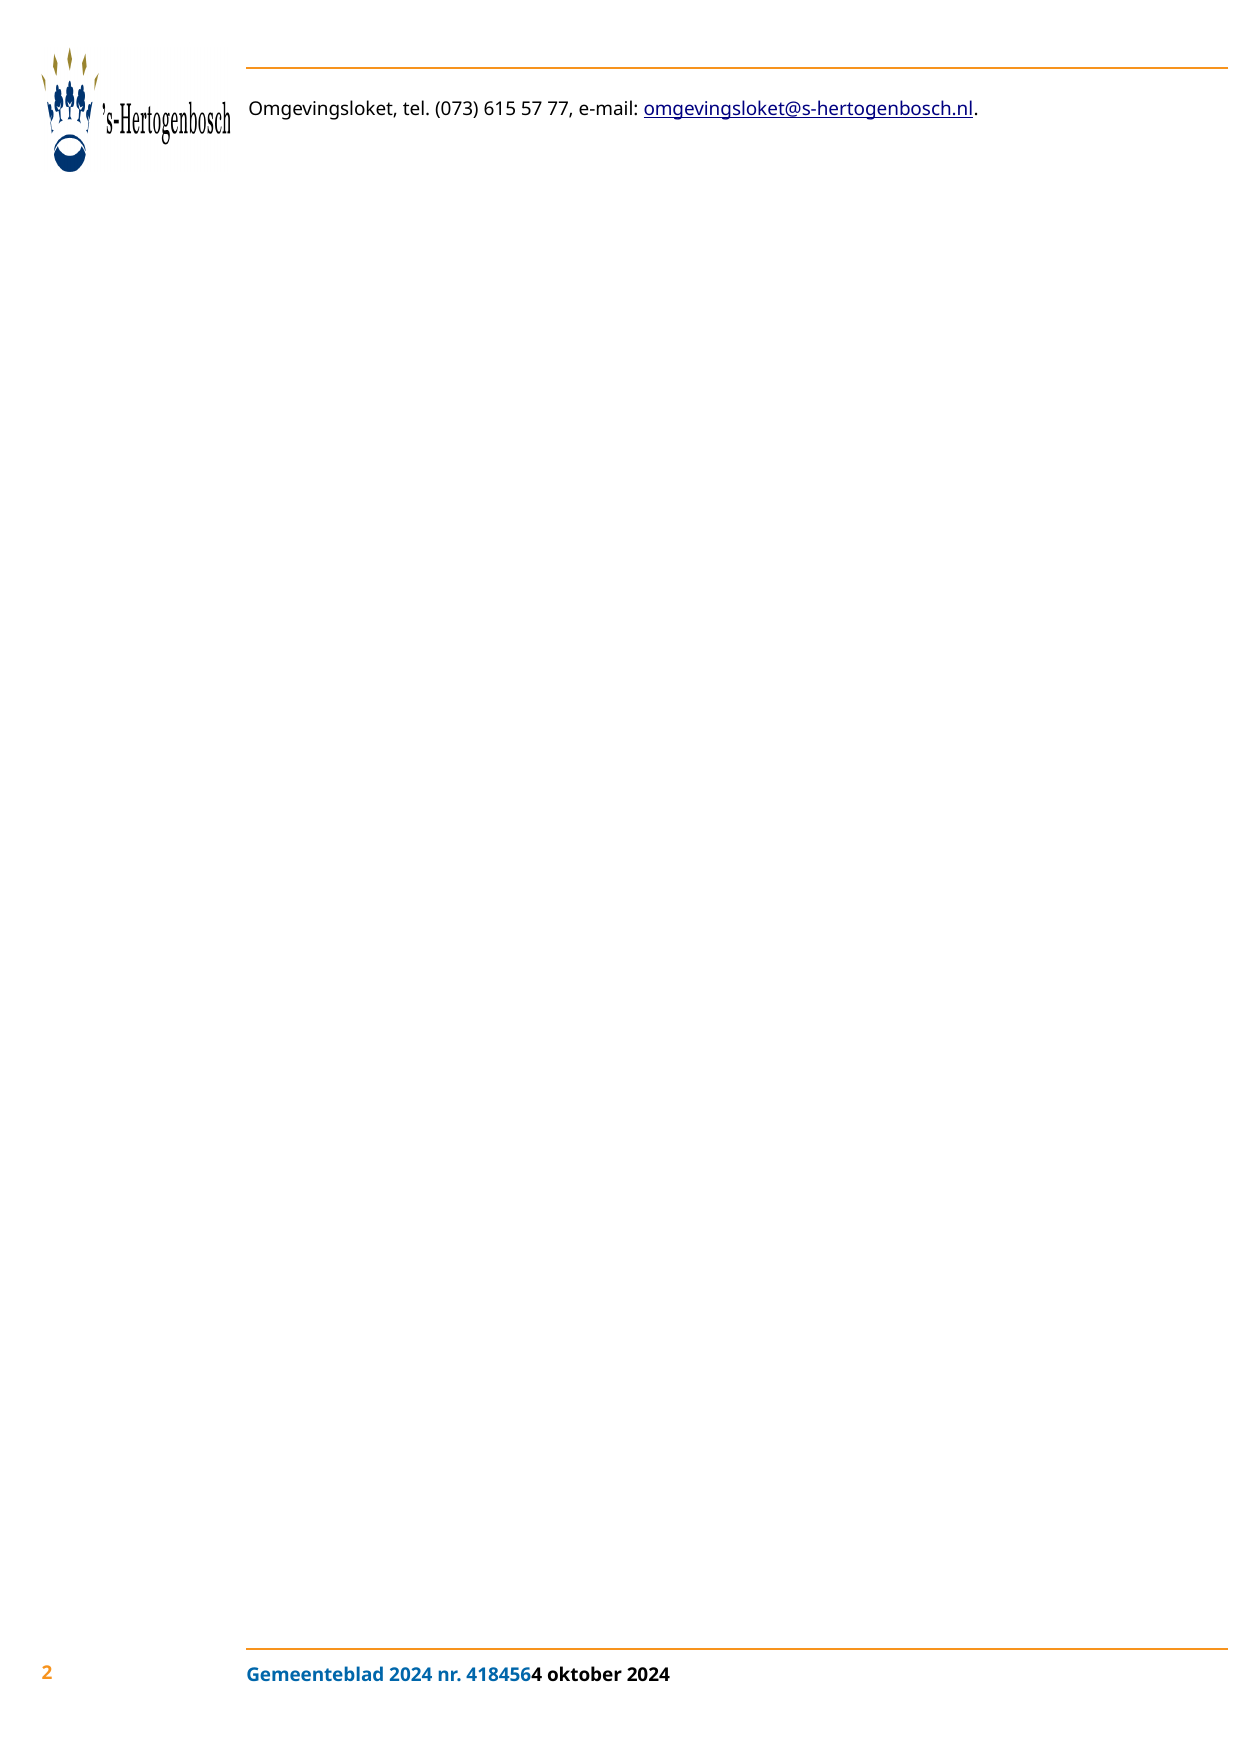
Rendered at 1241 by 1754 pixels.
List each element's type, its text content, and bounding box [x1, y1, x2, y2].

picture [41, 47, 231, 172]
text Omgevingsloket, tel. (073) 615 57 77, e-mail: omgevingsloket@s-hertogenbosch.nl. [248, 95, 1152, 121]
